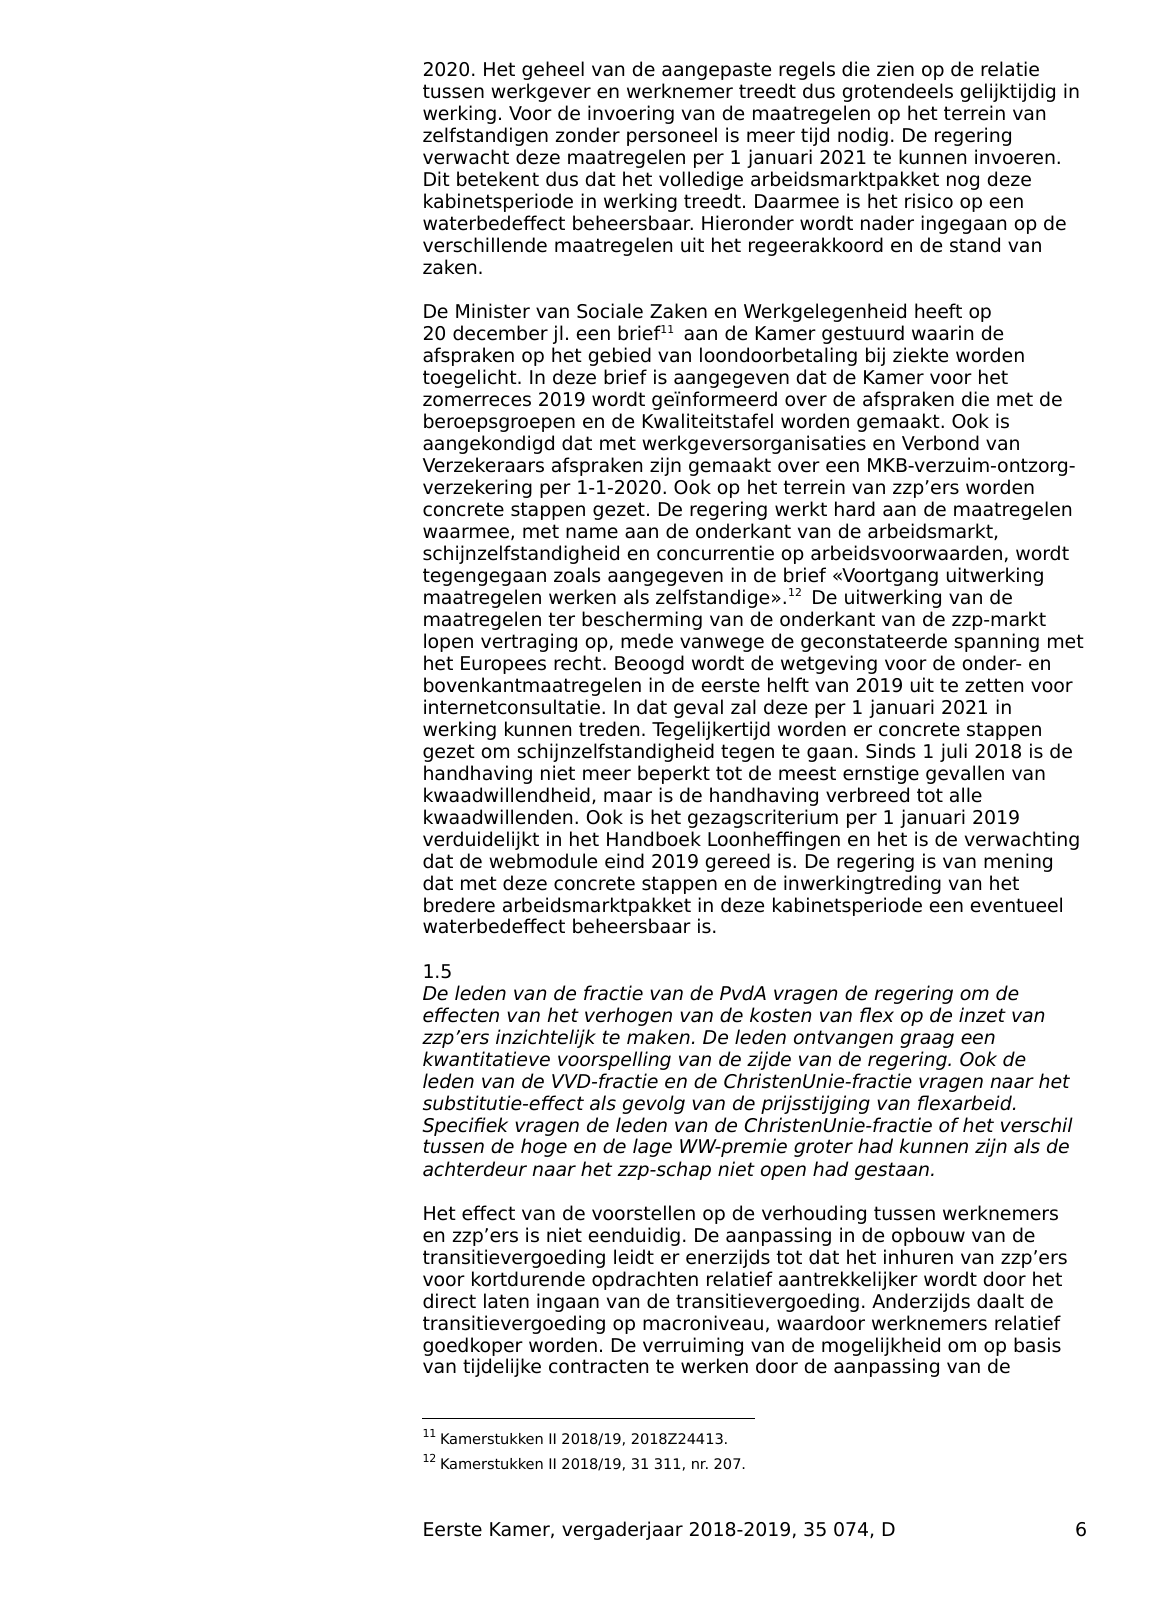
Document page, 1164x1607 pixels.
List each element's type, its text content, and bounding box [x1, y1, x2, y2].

text De leden van de fractie van de PvdA vragen de regering om de effecten van het verhogen van de kosten van flex op de inzet van zzp’ers inzichtelijk te maken. De leden ontvangen graag een kwantitatieve voorspelling van de zijde van de regering. Ook de leden van de VVD-fractie en de ChristenUnie-fractie vragen naar het substitutie-effect als gevolg van de prijsstijging van flexarbeid. Specifiek vragen de leden van de ChristenUnie-fractie of het verschil tussen de hoge en de lage WW-premie groter had kunnen zijn als de achterdeur naar het zzp-schap niet open had gestaan. [422, 983, 1087, 1180]
text 1.5 [422, 961, 1087, 983]
text Kamerstukken II 2018/19, 2018Z24413. [422, 1427, 1087, 1449]
text 2020. Het geheel van de aangepaste regels die zien op de relatie tussen werkgever en werknemer treedt dus grotendeels gelijktijdig in werking. Voor de invoering van de maatregelen op het terrein van zelfstandigen zonder personeel is meer tijd nodig. De regering verwacht deze maatregelen per 1 januari 2021 te kunnen invoeren. Dit betekent dus dat het volledige arbeidsmarktpakket nog deze kabinetsperiode in werking treedt. Daarmee is het risico op een waterbedeffect beheersbaar. Hieronder wordt nader ingegaan op de verschillende maatregelen uit het regeerakkoord en de stand van zaken. [422, 59, 1087, 279]
text Kamerstukken II 2018/19, 31 311, nr. 207. [422, 1452, 1087, 1474]
text Het effect van de voorstellen op de verhouding tussen werknemers en zzp’ers is niet eenduidig. De aanpassing in de opbouw van de transitievergoeding leidt er enerzijds tot dat het inhuren van zzp’ers voor kortdurende opdrachten relatief aantrekkelijker wordt door het direct laten ingaan van de transitievergoeding. Anderzijds daalt de transitievergoeding op macroniveau, waardoor werknemers relatief goedkoper worden. De verruiming van de mogelijkheid om op basis van tijdelijke contracten te werken door de aanpassing van de [422, 1203, 1087, 1378]
text De Minister van Sociale Zaken en Werkgelegenheid heeft op 20 december jl. een brief aan de Kamer gestuurd waarin de afspraken op het gebied van loondoorbetaling bij ziekte worden toegelicht. In deze brief is aangegeven dat de Kamer voor het zomerreces 2019 wordt geïnformeerd over de afspraken die met de beroepsgroepen en de Kwaliteitstafel worden gemaakt. Ook is aangekondigd dat met werkgeversorganisaties en Verbond van Verzekeraars afspraken zijn gemaakt over een MKB-verzuim-ontzorg-verzekering per 1-1-2020. Ook op het terrein van zzp’ers worden concrete stappen gezet. De regering werkt hard aan de maatregelen waarmee, met name aan de onderkant van de arbeidsmarkt, schijnzelfstandigheid en concurrentie op arbeidsvoorwaarden, wordt tegengegaan zoals aangegeven in de brief «Voortgang uitwerking maatregelen werken als zelfstandige». De uitwerking van de maatregelen ter bescherming van de onderkant van de zzp-markt lopen vertraging op, mede vanwege de geconstateerde spanning met het Europees recht. Beoogd wordt de wetgeving voor de onder- en bovenkantmaatregelen in de eerste helft van 2019 uit te zetten voor internetconsultatie. In dat geval zal deze per 1 januari 2021 in werking kunnen treden. Tegelijkertijd worden er concrete stappen gezet om schijnzelfstandigheid tegen te gaan. Sinds 1 juli 2018 is de handhaving niet meer beperkt tot de meest ernstige gevallen van kwaadwillendheid, maar is de handhaving verbreed tot alle kwaadwillenden. Ook is het gezagscriterium per 1 januari 2019 verduidelijkt in het Handboek Loonheffingen en het is de verwachting dat de webmodule eind 2019 gereed is. De regering is van mening dat met deze concrete stappen en de inwerkingtreding van het bredere arbeidsmarktpakket in deze kabinetsperiode een eventueel waterbedeffect beheersbaar is. [422, 301, 1087, 938]
